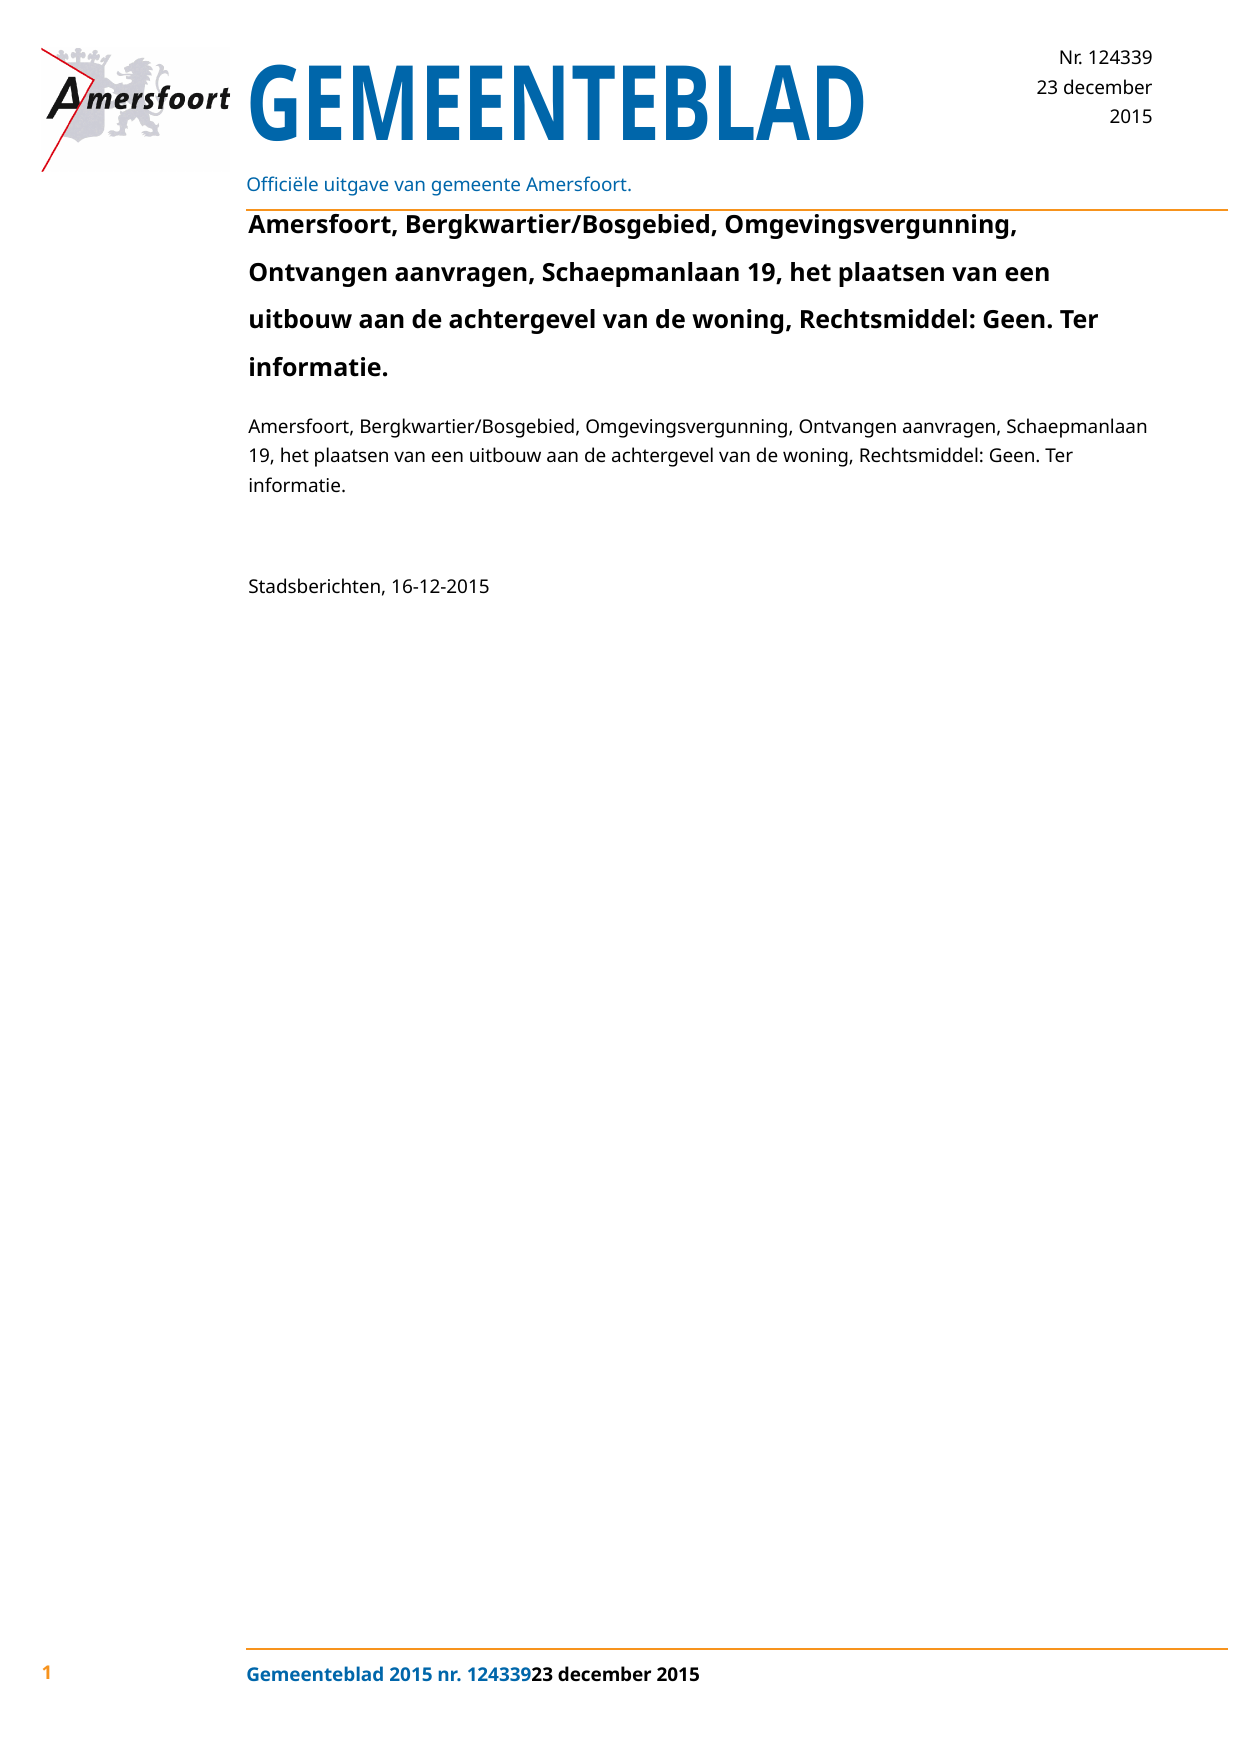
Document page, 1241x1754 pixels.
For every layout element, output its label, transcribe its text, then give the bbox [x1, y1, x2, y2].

text Amersfoort, Bergkwartier/Bosgebied, Omgevingsvergunning, Ontvangen aanvragen, Schaepmanlaan 19, het plaatsen van een uitbouw aan de achtergevel van de woning, Rechtsmiddel: Geen. Ter informatie. [248, 413, 1152, 498]
picture [41, 47, 231, 172]
text Amersfoort, Bergkwartier/Bosgebied, Omgevingsvergunning, Ontvangen aanvragen, Schaepmanlaan 19, het plaatsen van een uitbouw aan de achtergevel van de woning, Rechtsmiddel: Geen. Ter informatie. [248, 211, 1152, 384]
text Stadsberichten, 16-12-2015 [248, 573, 1152, 599]
